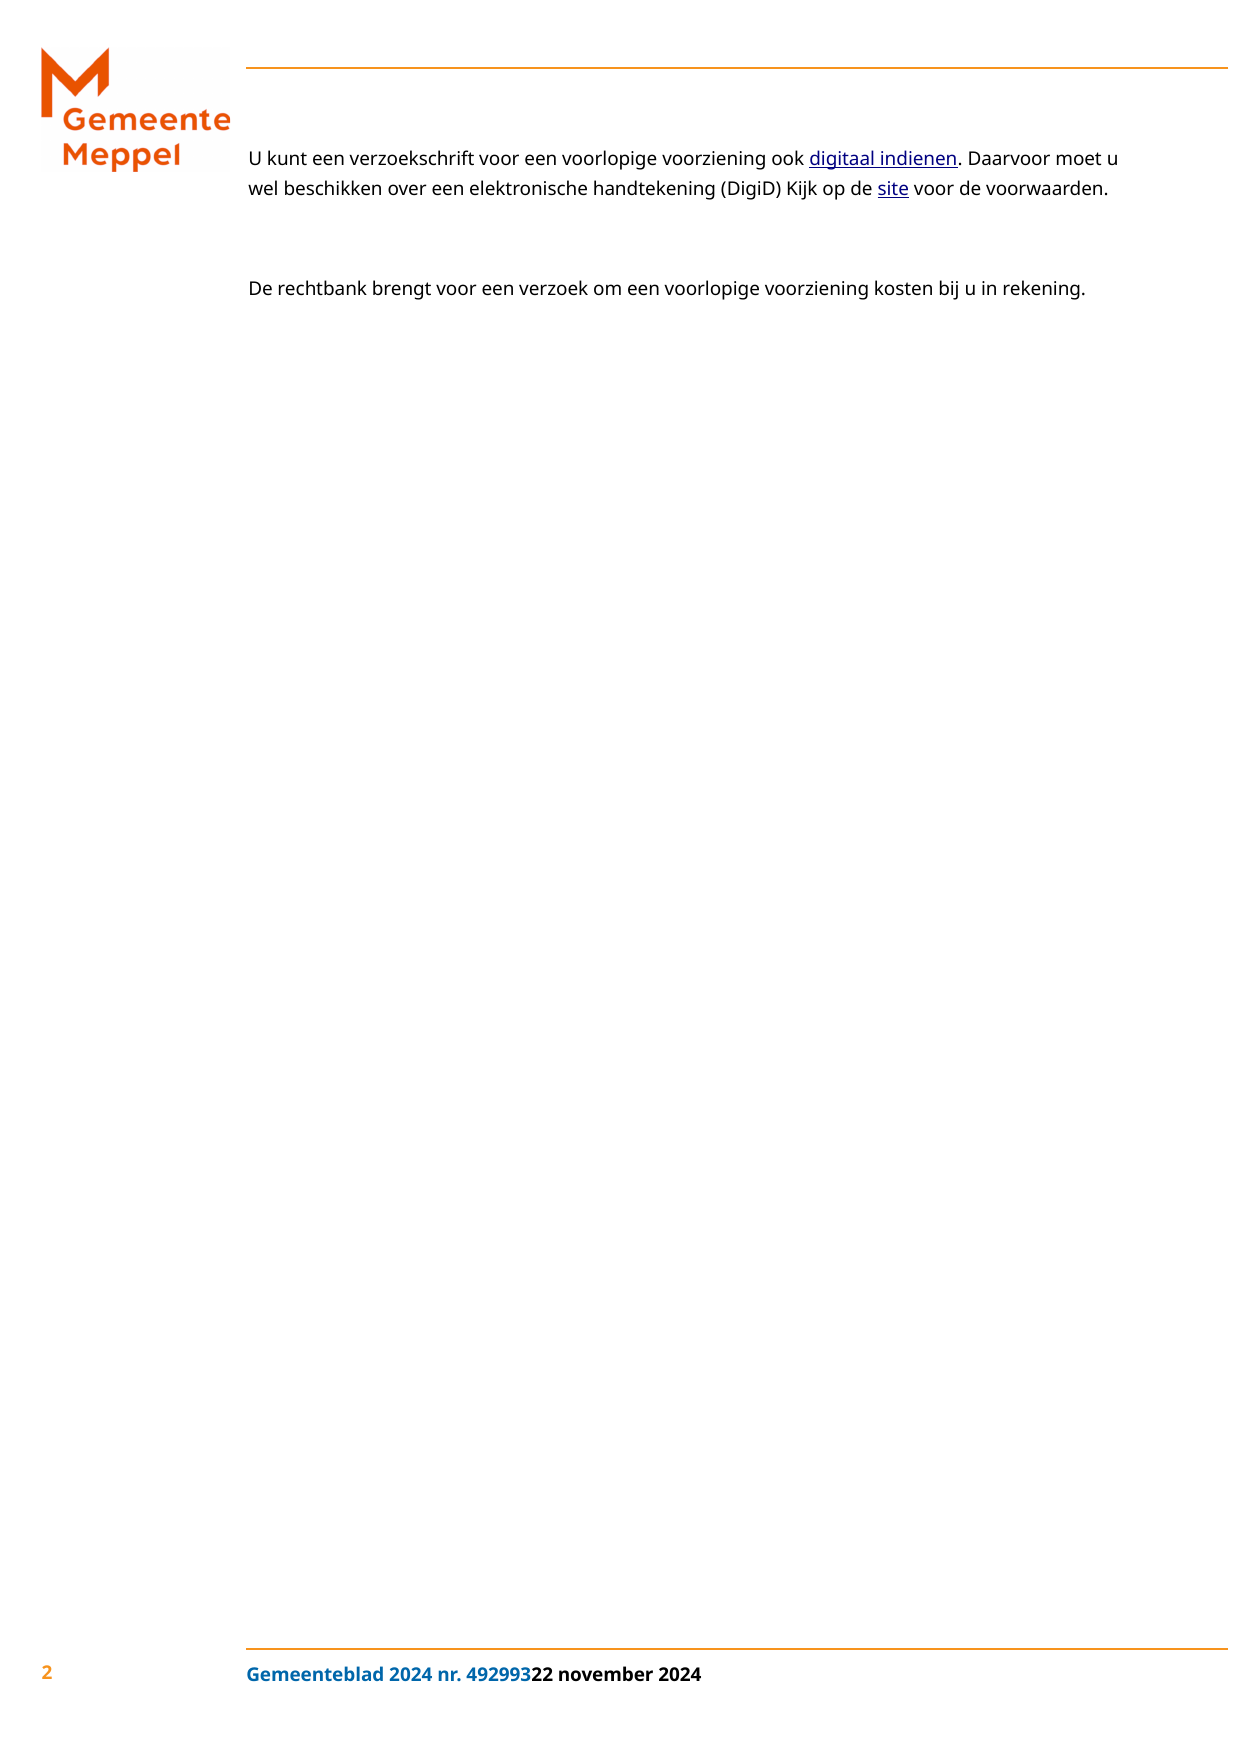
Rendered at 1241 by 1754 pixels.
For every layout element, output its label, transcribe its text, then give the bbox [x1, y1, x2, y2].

text U kunt een verzoekschrift voor een voorlopige voorziening ook digitaal indienen. Daarvoor moet u wel beschikken over een elektronische handtekening (DigiD) Kijk op de site voor de voorwaarden. [248, 145, 1152, 201]
text De rechtbank brengt voor een verzoek om een voorlopige voorziening kosten bij u in rekening. [248, 276, 1152, 301]
picture [41, 47, 231, 172]
